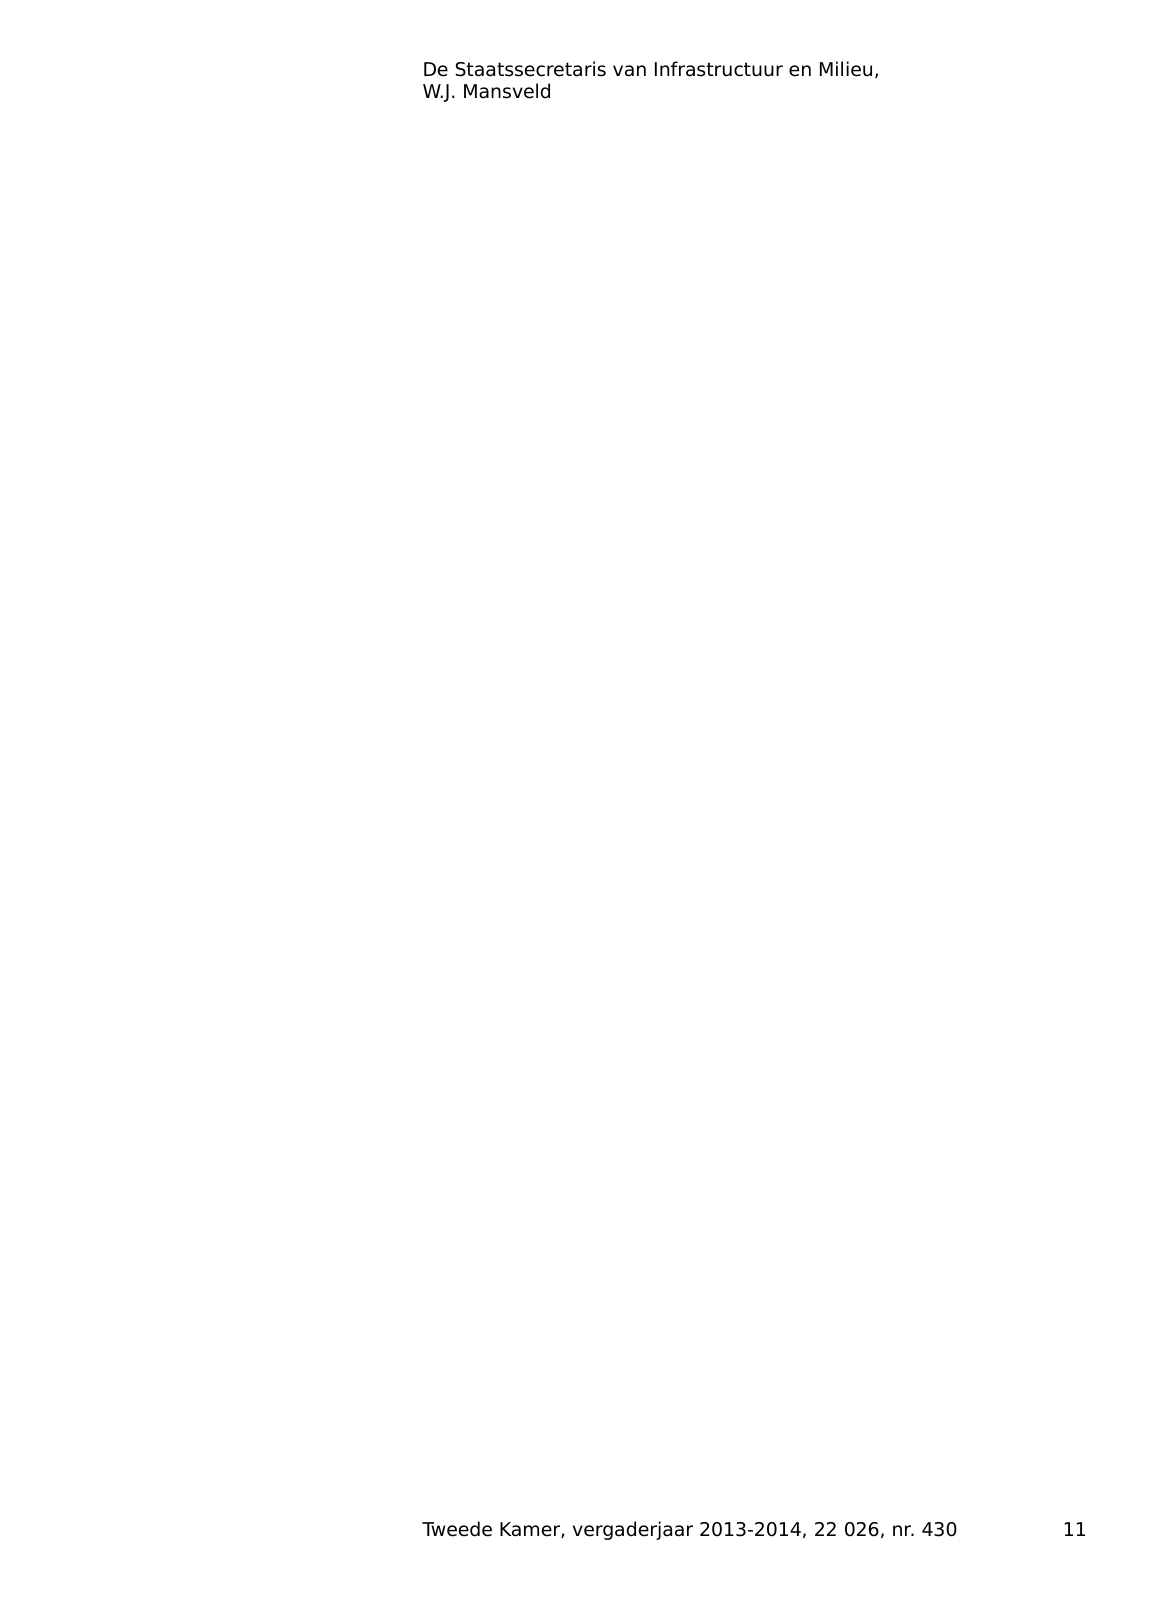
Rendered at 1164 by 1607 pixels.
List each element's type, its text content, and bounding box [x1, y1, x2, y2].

text De Staatssecretaris van Infrastructuur en Milieu, W.J. Mansveld [422, 59, 1087, 103]
